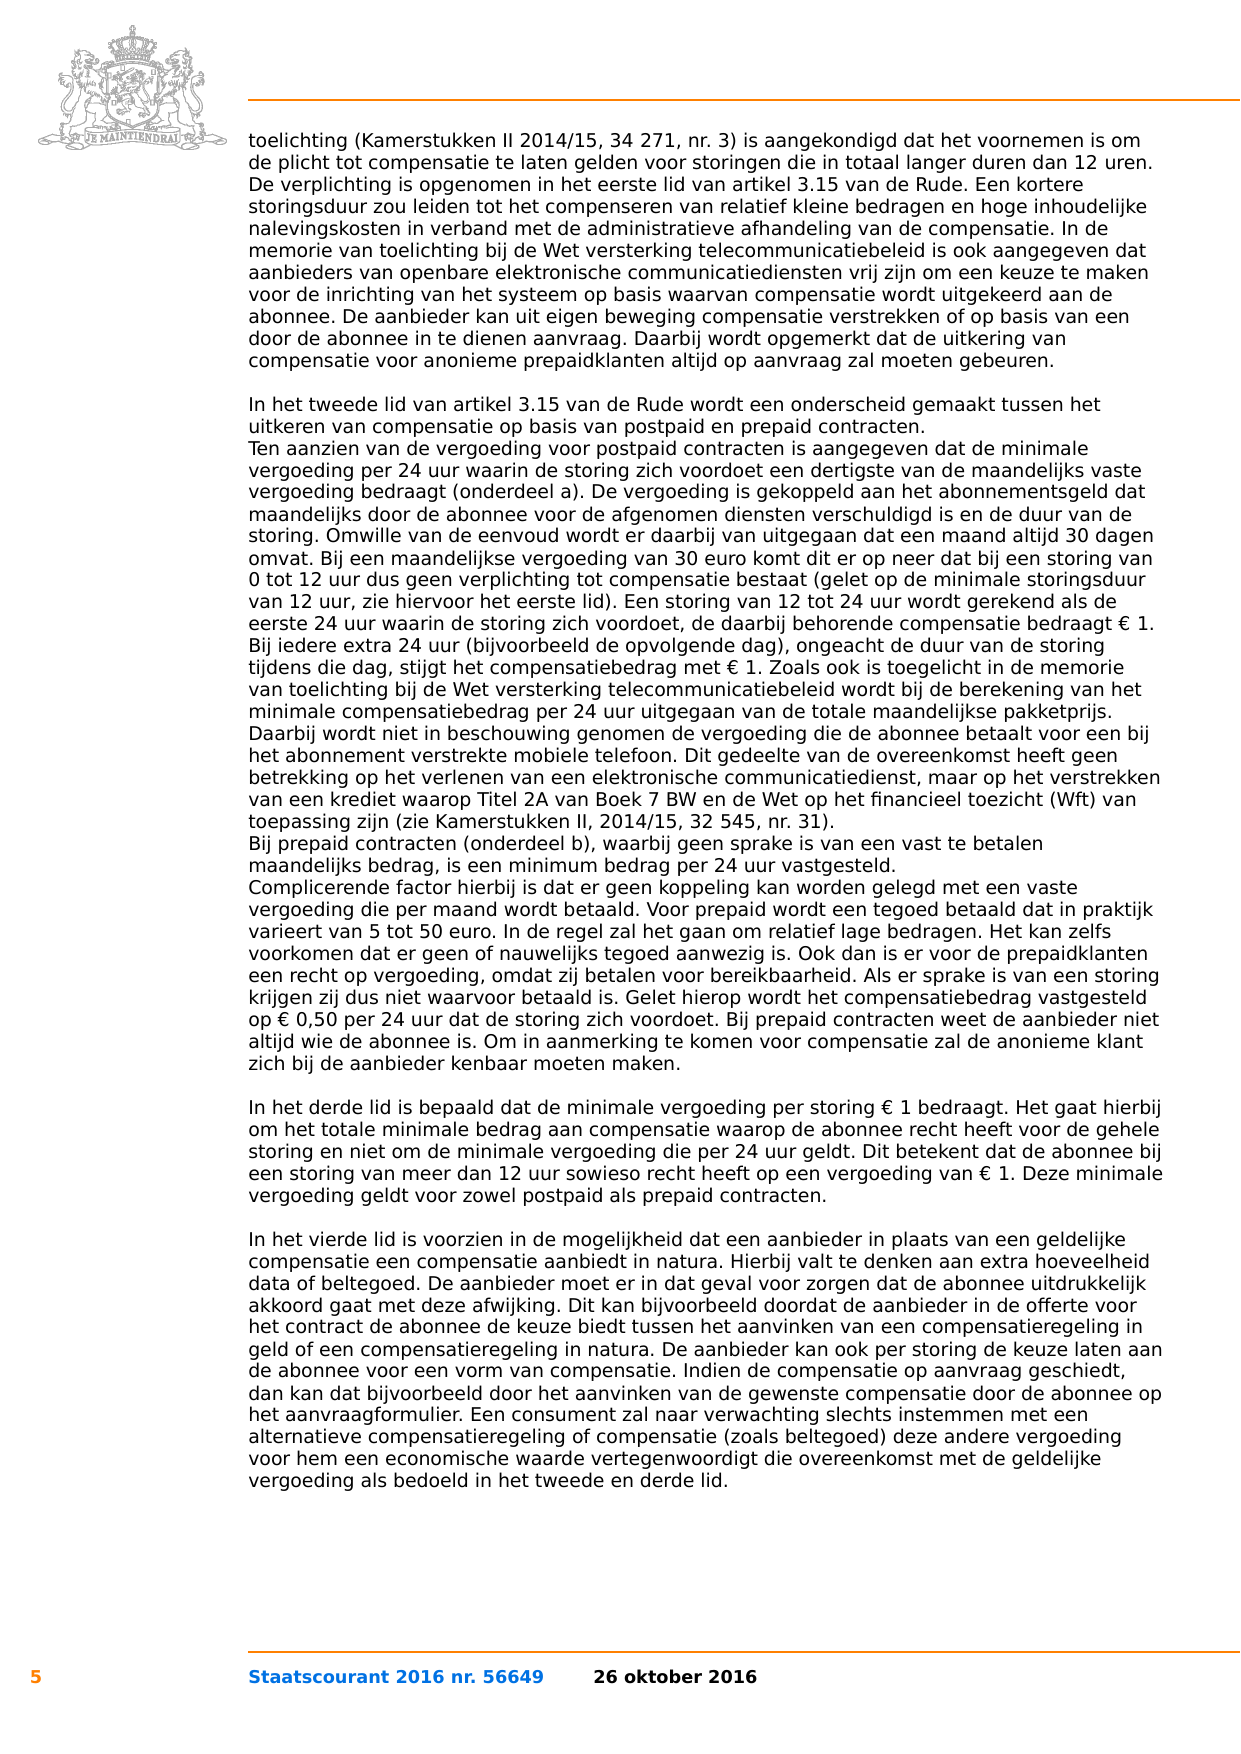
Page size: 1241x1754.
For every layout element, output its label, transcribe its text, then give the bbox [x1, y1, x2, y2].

text In het vierde lid is voorzien in de mogelijkheid dat een aanbieder in plaats van een geldelijke compensatie een compensatie aanbiedt in natura. Hierbij valt te denken aan extra hoeveelheid data of beltegoed. De aanbieder moet er in dat geval voor zorgen dat de abonnee uitdrukkelijk akkoord gaat met deze afwijking. Dit kan bijvoorbeeld doordat de aanbieder in de offerte voor het contract de abonnee de keuze biedt tussen het aanvinken van een compensatieregeling in geld of een compensatieregeling in natura. De aanbieder kan ook per storing de keuze laten aan de abonnee voor een vorm van compensatie. Indien de compensatie op aanvraag geschiedt, dan kan dat bijvoorbeeld door het aanvinken van de gewenste compensatie door de abonnee op het aanvraagformulier. Een consument zal naar verwachting slechts instemmen met een alternatieve compensatieregeling of compensatie (zoals beltegoed) deze andere vergoeding voor hem een economische waarde vertegenwoordigt die overeenkomst met de geldelijke vergoeding als bedoeld in het tweede en derde lid. [248, 1228, 1163, 1492]
text Bij prepaid contracten (onderdeel b), waarbij geen sprake is van een vast te betalen maandelijks bedrag, is een minimum bedrag per 24 uur vastgesteld. [248, 833, 1163, 877]
text In het tweede lid van artikel 3.15 van de Rude wordt een onderscheid gemaakt tussen het uitkeren van compensatie op basis van postpaid en prepaid contracten. [248, 393, 1163, 437]
picture [38, 25, 227, 150]
text Ten aanzien van de vergoeding voor postpaid contracten is aangegeven dat de minimale vergoeding per 24 uur waarin de storing zich voordoet een dertigste van de maandelijks vaste vergoeding bedraagt (onderdeel a). De vergoeding is gekoppeld aan het abonnementsgeld dat maandelijks door de abonnee voor de afgenomen diensten verschuldigd is en de duur van de storing. Omwille van de eenvoud wordt er daarbij van uitgegaan dat een maand altijd 30 dagen omvat. Bij een maandelijkse vergoeding van 30 euro komt dit er op neer dat bij een storing van 0 tot 12 uur dus geen verplichting tot compensatie bestaat (gelet op de minimale storingsduur van 12 uur, zie hiervoor het eerste lid). Een storing van 12 tot 24 uur wordt gerekend als de eerste 24 uur waarin de storing zich voordoet, de daarbij behorende compensatie bedraagt € 1. Bij iedere extra 24 uur (bijvoorbeeld de opvolgende dag), ongeacht de duur van de storing tijdens die dag, stijgt het compensatiebedrag met € 1. Zoals ook is toegelicht in de memorie van toelichting bij de Wet versterking telecommunicatiebeleid wordt bij de berekening van het minimale compensatiebedrag per 24 uur uitgegaan van de totale maandelijkse pakketprijs. Daarbij wordt niet in beschouwing genomen de vergoeding die de abonnee betaalt voor een bij het abonnement verstrekte mobiele telefoon. Dit gedeelte van de overeenkomst heeft geen betrekking op het verlenen van een elektronische communicatiedienst, maar op het verstrekken van een krediet waarop Titel 2A van Boek 7 BW en de Wet op het financieel toezicht (Wft) van toepassing zijn (zie Kamerstukken II, 2014/15, 32 545, nr. 31). [248, 437, 1163, 833]
text In het derde lid is bepaald dat de minimale vergoeding per storing € 1 bedraagt. Het gaat hierbij om het totale minimale bedrag aan compensatie waarop de abonnee recht heeft voor de gehele storing en niet om de minimale vergoeding die per 24 uur geldt. Dit betekent dat de abonnee bij een storing van meer dan 12 uur sowieso recht heeft op een vergoeding van € 1. Deze minimale vergoeding geldt voor zowel postpaid als prepaid contracten. [248, 1097, 1163, 1207]
text toelichting (Kamerstukken II 2014/15, 34 271, nr. 3) is aangekondigd dat het voornemen is om de plicht tot compensatie te laten gelden voor storingen die in totaal langer duren dan 12 uren. De verplichting is opgenomen in het eerste lid van artikel 3.15 van de Rude. Een kortere storingsduur zou leiden tot het compenseren van relatief kleine bedragen en hoge inhoudelijke nalevingskosten in verband met de administratieve afhandeling van de compensatie. In de memorie van toelichting bij de Wet versterking telecommunicatiebeleid is ook aangegeven dat aanbieders van openbare elektronische communicatiediensten vrij zijn om een keuze te maken voor de inrichting van het systeem op basis waarvan compensatie wordt uitgekeerd aan de abonnee. De aanbieder kan uit eigen beweging compensatie verstrekken of op basis van een door de abonnee in te dienen aanvraag. Daarbij wordt opgemerkt dat de uitkering van compensatie voor anonieme prepaidklanten altijd op aanvraag zal moeten gebeuren. [248, 130, 1163, 372]
text Complicerende factor hierbij is dat er geen koppeling kan worden gelegd met een vaste vergoeding die per maand wordt betaald. Voor prepaid wordt een tegoed betaald dat in praktijk varieert van 5 tot 50 euro. In de regel zal het gaan om relatief lage bedragen. Het kan zelfs voorkomen dat er geen of nauwelijks tegoed aanwezig is. Ook dan is er voor de prepaidklanten een recht op vergoeding, omdat zij betalen voor bereikbaarheid. Als er sprake is van een storing krijgen zij dus niet waarvoor betaald is. Gelet hierop wordt het compensatiebedrag vastgesteld op € 0,50 per 24 uur dat de storing zich voordoet. Bij prepaid contracten weet de aanbieder niet altijd wie de abonnee is. Om in aanmerking te komen voor compensatie zal de anonieme klant zich bij de aanbieder kenbaar moeten maken. [248, 877, 1163, 1075]
